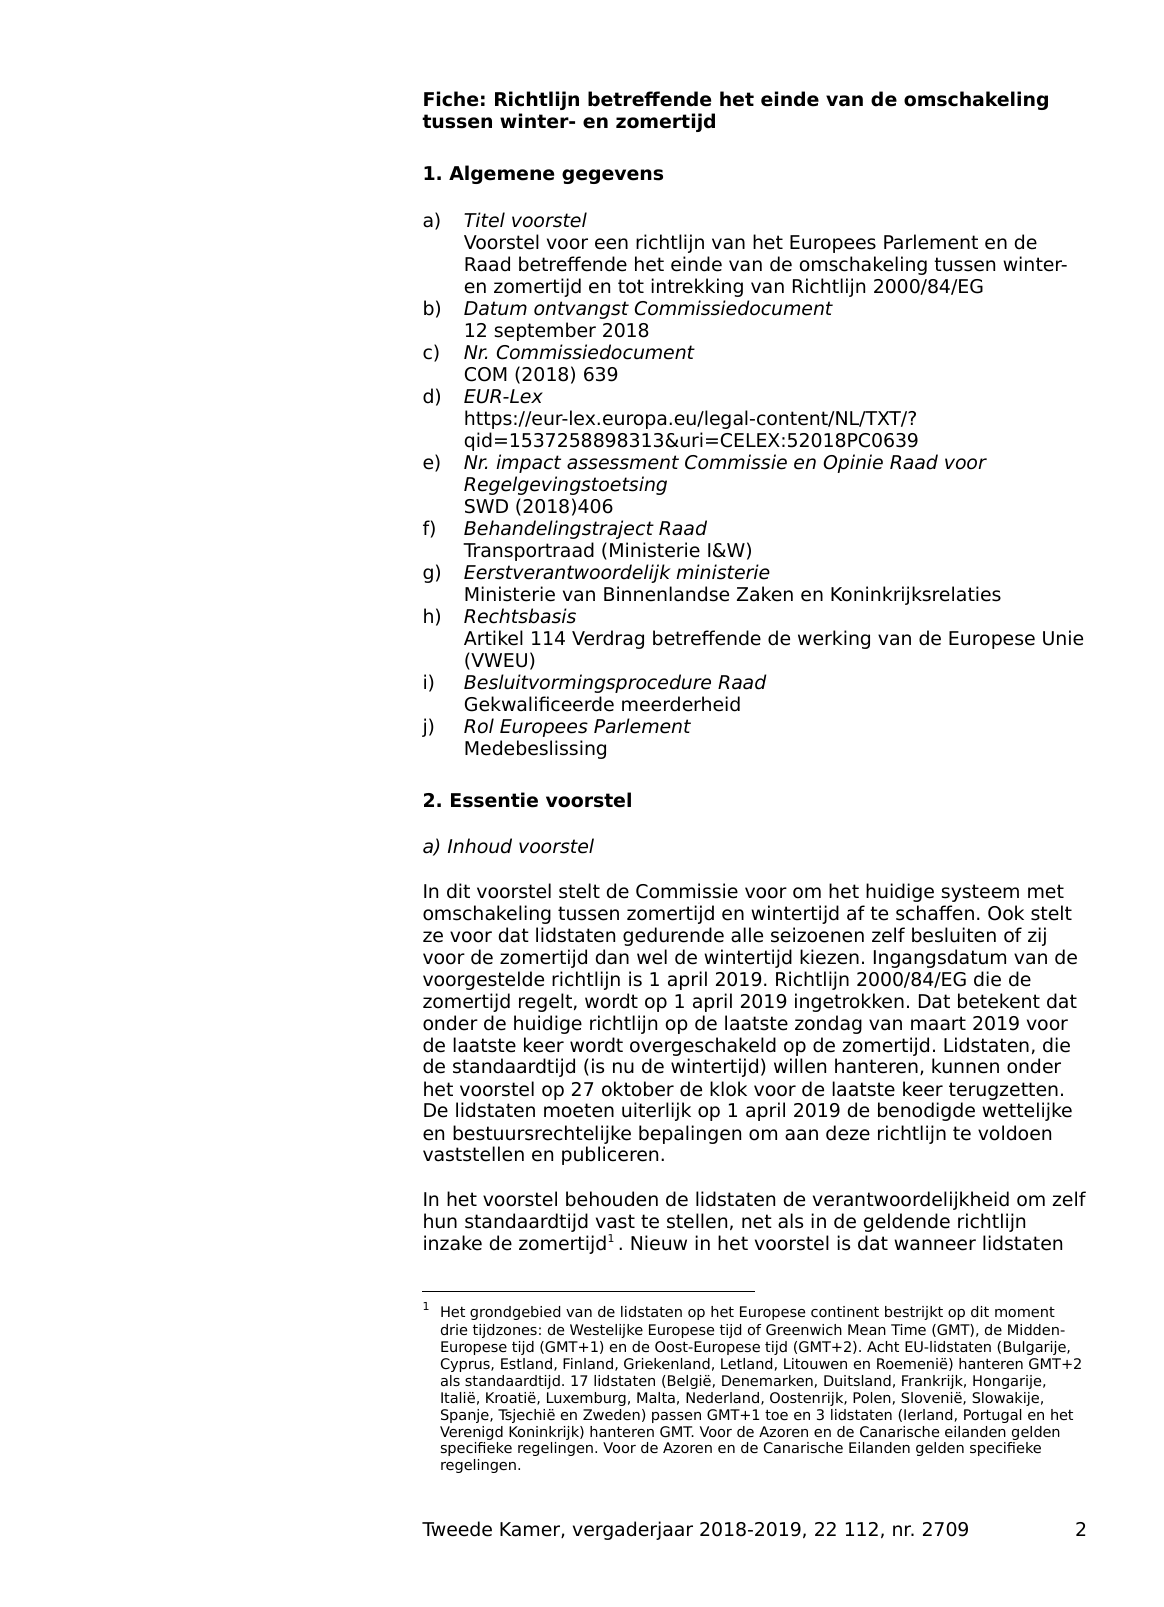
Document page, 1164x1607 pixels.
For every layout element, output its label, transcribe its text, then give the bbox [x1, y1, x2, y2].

text i) Besluitvormingsprocedure Raad [422, 672, 1087, 693]
text In het voorstel behouden de lidstaten de verantwoordelijkheid om zelf hun standaardtijd vast te stellen, net als in de geldende richtlijn inzake de zomertijd. Nieuw in het voorstel is dat wanneer lidstaten [422, 1188, 1087, 1254]
text h) Rechtsbasis [422, 606, 1087, 628]
subtitle Fiche: Richtlijn betreffende het einde van de omschakeling tussen winter- en zomertijd [422, 89, 1087, 133]
subtitle a) Inhoud voorstel [422, 836, 1087, 858]
text Artikel 114 Verdrag betreffende de werking van de Europese Unie (VWEU) [464, 628, 1087, 672]
text d) EUR-Lex [422, 386, 1087, 408]
text e) Nr. impact assessment Commissie en Opinie Raad voor Regelgevingstoetsing [422, 452, 1087, 496]
text Gekwalificeerde meerderheid [464, 693, 1087, 716]
text 12 september 2018 [464, 320, 1087, 342]
text g) Eerstverantwoordelijk ministerie [422, 562, 1087, 584]
text j) Rol Europees Parlement [422, 716, 1087, 737]
text c) Nr. Commissiedocument [422, 342, 1087, 364]
text Transportraad (Ministerie I&W) [464, 540, 1087, 562]
text Het grondgebied van de lidstaten op het Europese continent bestrijkt op dit moment drie tijdzones: de Westelijke Europese tijd of Greenwich Mean Time (GMT), de Midden-Europese tijd (GMT+1) en de Oost-Europese tijd (GMT+2). Acht EU-lidstaten (Bulgarije, Cyprus, Estland, Finland, Griekenland, Letland, Litouwen en Roemenië) hanteren GMT+2 als standaardtijd. 17 lidstaten (België, Denemarken, Duitsland, Frankrijk, Hongarije, Italië, Kroatië, Luxemburg, Malta, Nederland, Oostenrijk, Polen, Slovenië, Slowakije, Spanje, Tsjechië en Zweden) passen GMT+1 toe en 3 lidstaten (Ierland, Portugal en het Verenigd Koninkrijk) hanteren GMT. Voor de Azoren en de Canarische eilanden gelden specifieke regelingen. Voor de Azoren en de Canarische Eilanden gelden specifieke regelingen. [422, 1300, 1087, 1474]
subtitle 1. Algemene gegevens [422, 163, 1087, 185]
text https://eur-lex.europa.eu/legal-content/NL/TXT/?qid=1537258898313&uri=CELEX:52018PC0639 [464, 408, 1087, 452]
text Ministerie van Binnenlandse Zaken en Koninkrijksrelaties [464, 584, 1087, 606]
text SWD (2018)406 [464, 496, 1087, 518]
text f) Behandelingstraject Raad [422, 518, 1087, 540]
subtitle 2. Essentie voorstel [422, 789, 1087, 811]
text b) Datum ontvangst Commissiedocument [422, 298, 1087, 320]
text Medebeslissing [464, 737, 1087, 759]
text a) Titel voorstel [422, 210, 1087, 232]
text Voorstel voor een richtlijn van het Europees Parlement en de Raad betreffende het einde van de omschakeling tussen winter- en zomertijd en tot intrekking van Richtlijn 2000/84/EG [464, 232, 1087, 298]
text In dit voorstel stelt de Commissie voor om het huidige systeem met omschakeling tussen zomertijd en wintertijd af te schaffen. Ook stelt ze voor dat lidstaten gedurende alle seizoenen zelf besluiten of zij voor de zomertijd dan wel de wintertijd kiezen. Ingangsdatum van de voorgestelde richtlijn is 1 april 2019. Richtlijn 2000/84/EG die de zomertijd regelt, wordt op 1 april 2019 ingetrokken. Dat betekent dat onder de huidige richtlijn op de laatste zondag van maart 2019 voor de laatste keer wordt overgeschakeld op de zomertijd. Lidstaten, die de standaardtijd (is nu de wintertijd) willen hanteren, kunnen onder het voorstel op 27 oktober de klok voor de laatste keer terugzetten. De lidstaten moeten uiterlijk op 1 april 2019 de benodigde wettelijke en bestuursrechtelijke bepalingen om aan deze richtlijn te voldoen vaststellen en publiceren. [422, 881, 1087, 1166]
text COM (2018) 639 [464, 364, 1087, 386]
